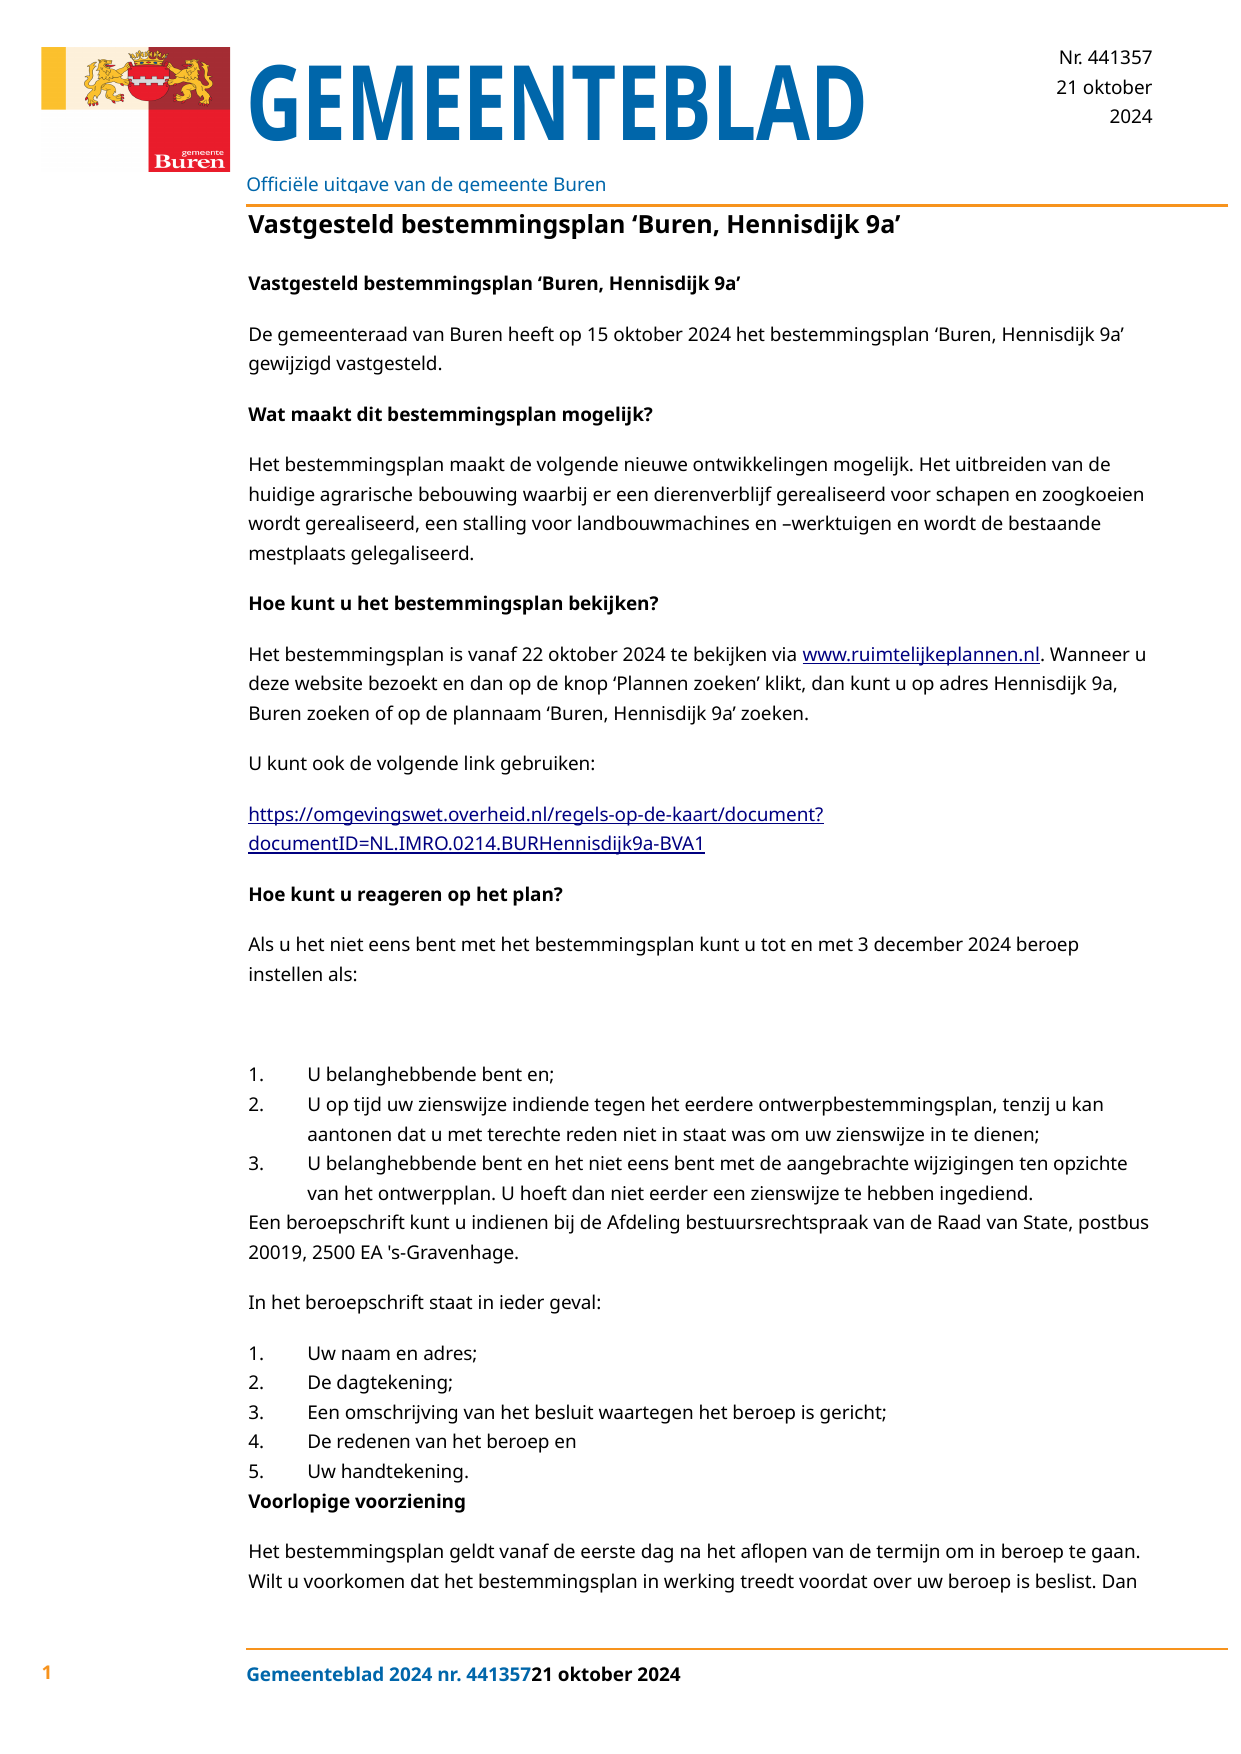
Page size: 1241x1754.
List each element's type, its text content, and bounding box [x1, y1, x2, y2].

text Het bestemmingsplan maakt de volgende nieuwe ontwikkelingen mogelijk. Het uitbreiden van de huidige agrarische bebouwing waarbij er een dierenverblijf gerealiseerd voor schapen en zoogkoeien wordt gerealiseerd, een stalling voor landbouwmachines en –werktuigen en wordt de bestaande mestplaats gelegaliseerd. [248, 451, 1152, 566]
text Hoe kunt u het bestemmingsplan bekijken? [248, 590, 1152, 616]
list Uw naam en adres; [248, 1340, 1152, 1366]
text In het beroepschrift staat in ieder geval: [248, 1289, 1152, 1315]
text Als u het niet eens bent met het bestemmingsplan kunt u tot en met 3 december 2024 beroep instellen als: [248, 931, 1152, 986]
text Vastgesteld bestemmingsplan ‘Buren, Hennisdijk 9a’ [248, 207, 1152, 241]
picture [41, 47, 231, 172]
text Hoe kunt u reageren op het plan? [248, 881, 1152, 906]
text U kunt ook de volgende link gebruiken: [248, 750, 1152, 776]
text https://omgevingswet.overheid.nl/regels-op-de-kaart/document?documentID=NL.IMRO.0214.BURHennisdijk9a-BVA1 [248, 801, 1152, 856]
text Een beroepschrift kunt u indienen bij de Afdeling bestuursrechtspraak van de Raad van State, postbus 20019, 2500 EA 's-Gravenhage. [248, 1209, 1152, 1265]
text Voorlopige voorziening [248, 1488, 1152, 1513]
list Een omschrijving van het besluit waartegen het beroep is gericht; [248, 1399, 1152, 1425]
text Vastgesteld bestemmingsplan ‘Buren, Hennisdijk 9a’ [248, 270, 1152, 296]
list Uw handtekening. [248, 1458, 1152, 1484]
list U op tijd uw zienswijze indiende tegen het eerdere ontwerpbestemmingsplan, tenzij u kan aantonen dat u met terechte reden niet in staat was om uw zienswijze in te dienen; [248, 1091, 1152, 1146]
text Wat maakt dit bestemmingsplan mogelijk? [248, 401, 1152, 426]
list U belanghebbende bent en het niet eens bent met de aangebrachte wijzigingen ten opzichte van het ontwerpplan. U hoeft dan niet eerder een zienswijze te hebben ingediend. [248, 1150, 1152, 1206]
list U belanghebbende bent en; [248, 1062, 1152, 1087]
list De dagtekening; [248, 1369, 1152, 1395]
text Het bestemmingsplan is vanaf 22 oktober 2024 te bekijken via www.ruimtelijkeplannen.nl. Wanneer u deze website bezoekt en dan op de knop ‘Plannen zoeken’ klikt, dan kunt u op adres Hennisdijk 9a, Buren zoeken of op de plannaam ‘Buren, Hennisdijk 9a’ zoeken. [248, 641, 1152, 726]
text De gemeenteraad van Buren heeft op 15 oktober 2024 het bestemmingsplan ‘Buren, Hennisdijk 9a’ gewijzigd vastgesteld. [248, 321, 1152, 376]
list De redenen van het beroep en [248, 1429, 1152, 1454]
text Het bestemmingsplan geldt vanaf de eerste dag na het aflopen van de termijn om in beroep te gaan. Wilt u voorkomen dat het bestemmingsplan in werking treedt voordat over uw beroep is beslist. Dan [248, 1538, 1152, 1593]
